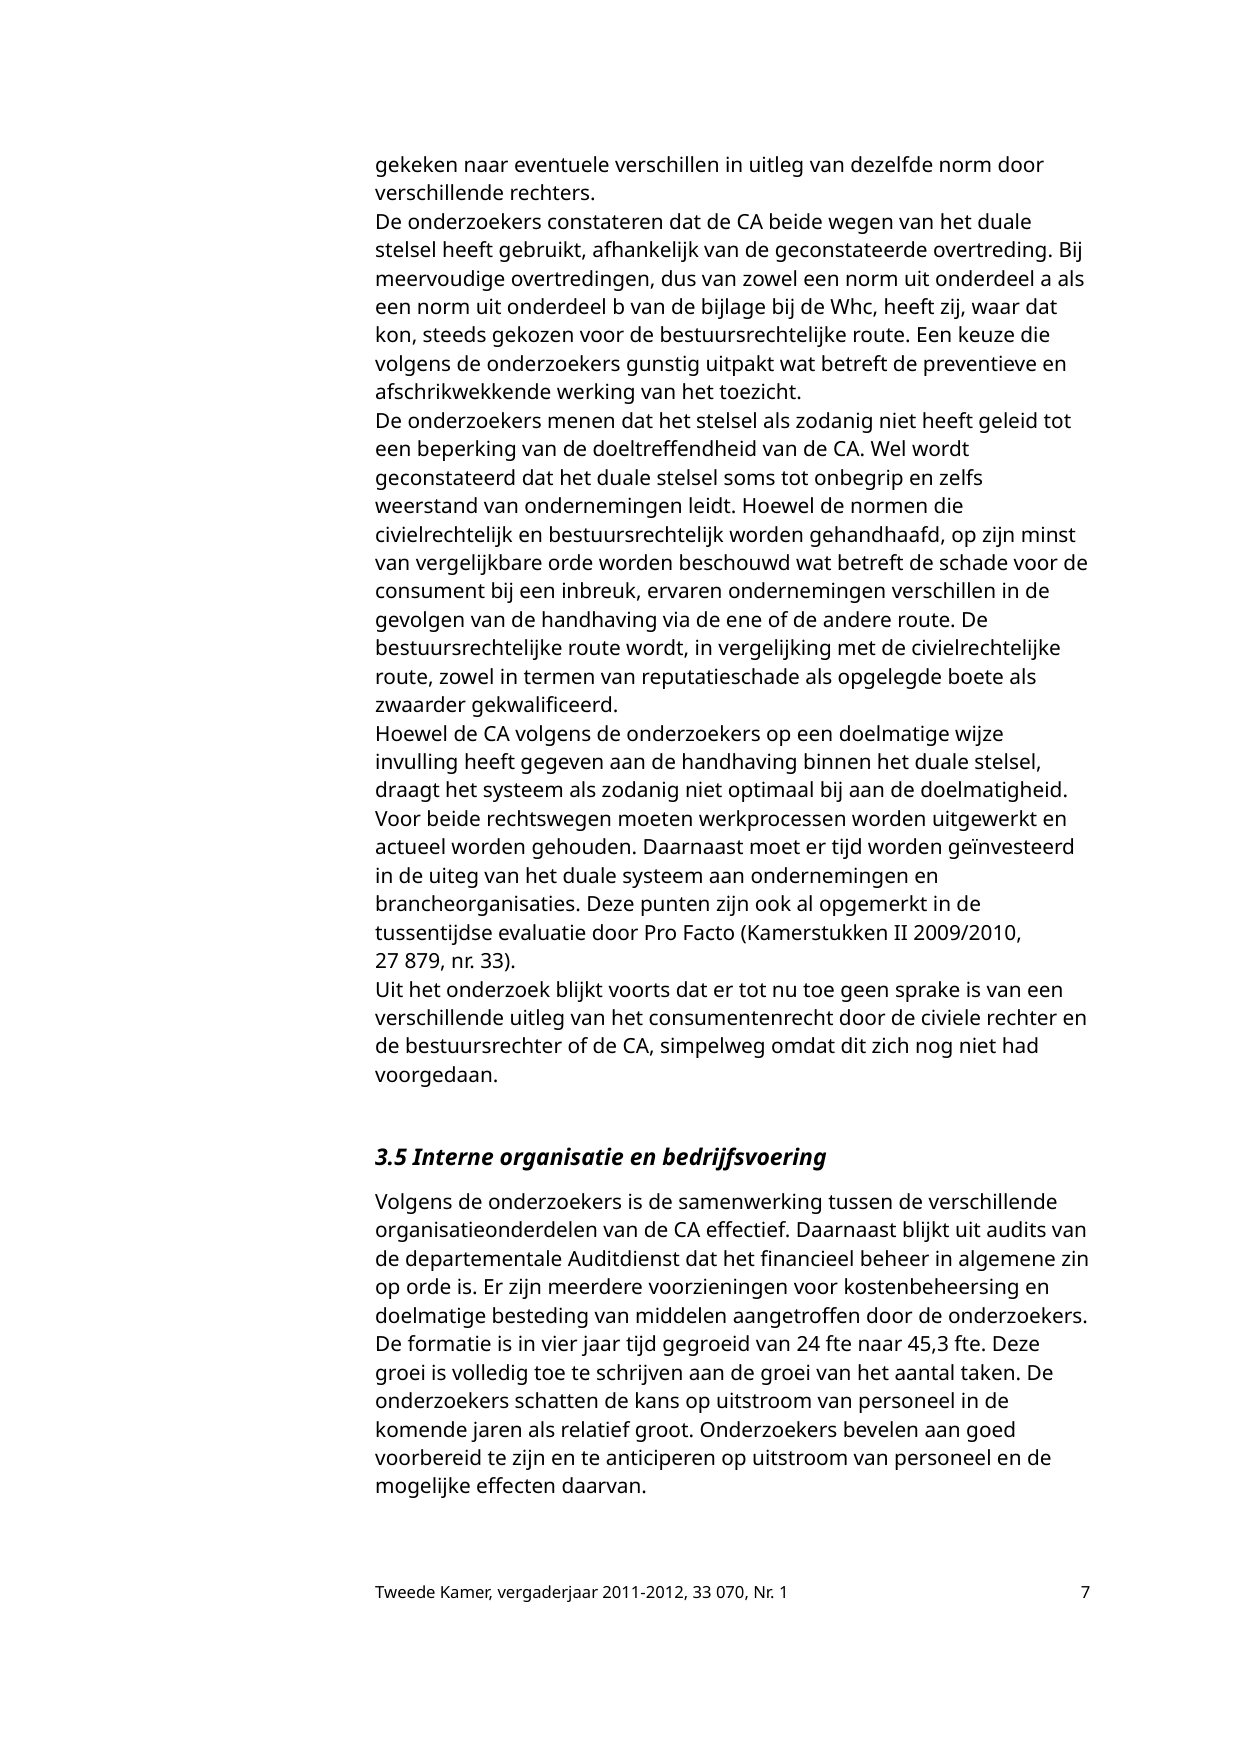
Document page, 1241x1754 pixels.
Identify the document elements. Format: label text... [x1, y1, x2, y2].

text gekeken naar eventuele verschillen in uitleg van dezelfde norm door verschillende rechters. [375, 150, 1090, 207]
subtitle 3.5 Interne organisatie en bedrijfsvoering [375, 1141, 1090, 1172]
text Uit het onderzoek blijkt voorts dat er tot nu toe geen sprake is van een verschillende uitleg van het consumentenrecht door de civiele rechter en de bestuursrechter of de CA, simpelweg omdat dit zich nog niet had voorgedaan. [375, 975, 1090, 1088]
text De onderzoekers constateren dat de CA beide wegen van het duale stelsel heeft gebruikt, afhankelijk van de geconstateerde overtreding. Bij meervoudige overtredingen, dus van zowel een norm uit onderdeel a als een norm uit onderdeel b van de bijlage bij de Whc, heeft zij, waar dat kon, steeds gekozen voor de bestuursrechtelijke route. Een keuze die volgens de onderzoekers gunstig uitpakt wat betreft de preventieve en afschrikwekkende werking van het toezicht. [375, 207, 1090, 406]
text Volgens de onderzoekers is de samenwerking tussen de verschillende organisatieonderdelen van de CA effectief. Daarnaast blijkt uit audits van de departementale Auditdienst dat het financieel beheer in algemene zin op orde is. Er zijn meerdere voorzieningen voor kostenbeheersing en doelmatige besteding van middelen aangetroffen door de onderzoekers. De formatie is in vier jaar tijd gegroeid van 24 fte naar 45,3 fte. Deze groei is volledig toe te schrijven aan de groei van het aantal taken. De onderzoekers schatten de kans op uitstroom van personeel in de komende jaren als relatief groot. Onderzoekers bevelen aan goed voorbereid te zijn en te anticiperen op uitstroom van personeel en de mogelijke effecten daarvan. [375, 1187, 1090, 1500]
text Hoewel de CA volgens de onderzoekers op een doelmatige wijze invulling heeft gegeven aan de handhaving binnen het duale stelsel, draagt het systeem als zodanig niet optimaal bij aan de doelmatigheid. Voor beide rechtswegen moeten werkprocessen worden uitgewerkt en actueel worden gehouden. Daarnaast moet er tijd worden geïnvesteerd in de uiteg van het duale systeem aan ondernemingen en brancheorganisaties. Deze punten zijn ook al opgemerkt in de tussentijdse evaluatie door Pro Facto (Kamerstukken II 2009/2010, 27 879, nr. 33). [375, 719, 1090, 975]
text De onderzoekers menen dat het stelsel als zodanig niet heeft geleid tot een beperking van de doeltreffendheid van de CA. Wel wordt geconstateerd dat het duale stelsel soms tot onbegrip en zelfs weerstand van ondernemingen leidt. Hoewel de normen die civielrechtelijk en bestuursrechtelijk worden gehandhaafd, op zijn minst van vergelijkbare orde worden beschouwd wat betreft de schade voor de consument bij een inbreuk, ervaren ondernemingen verschillen in de gevolgen van de handhaving via de ene of de andere route. De bestuursrechtelijke route wordt, in vergelijking met de civielrechtelijke route, zowel in termen van reputatieschade als opgelegde boete als zwaarder gekwalificeerd. [375, 406, 1090, 719]
